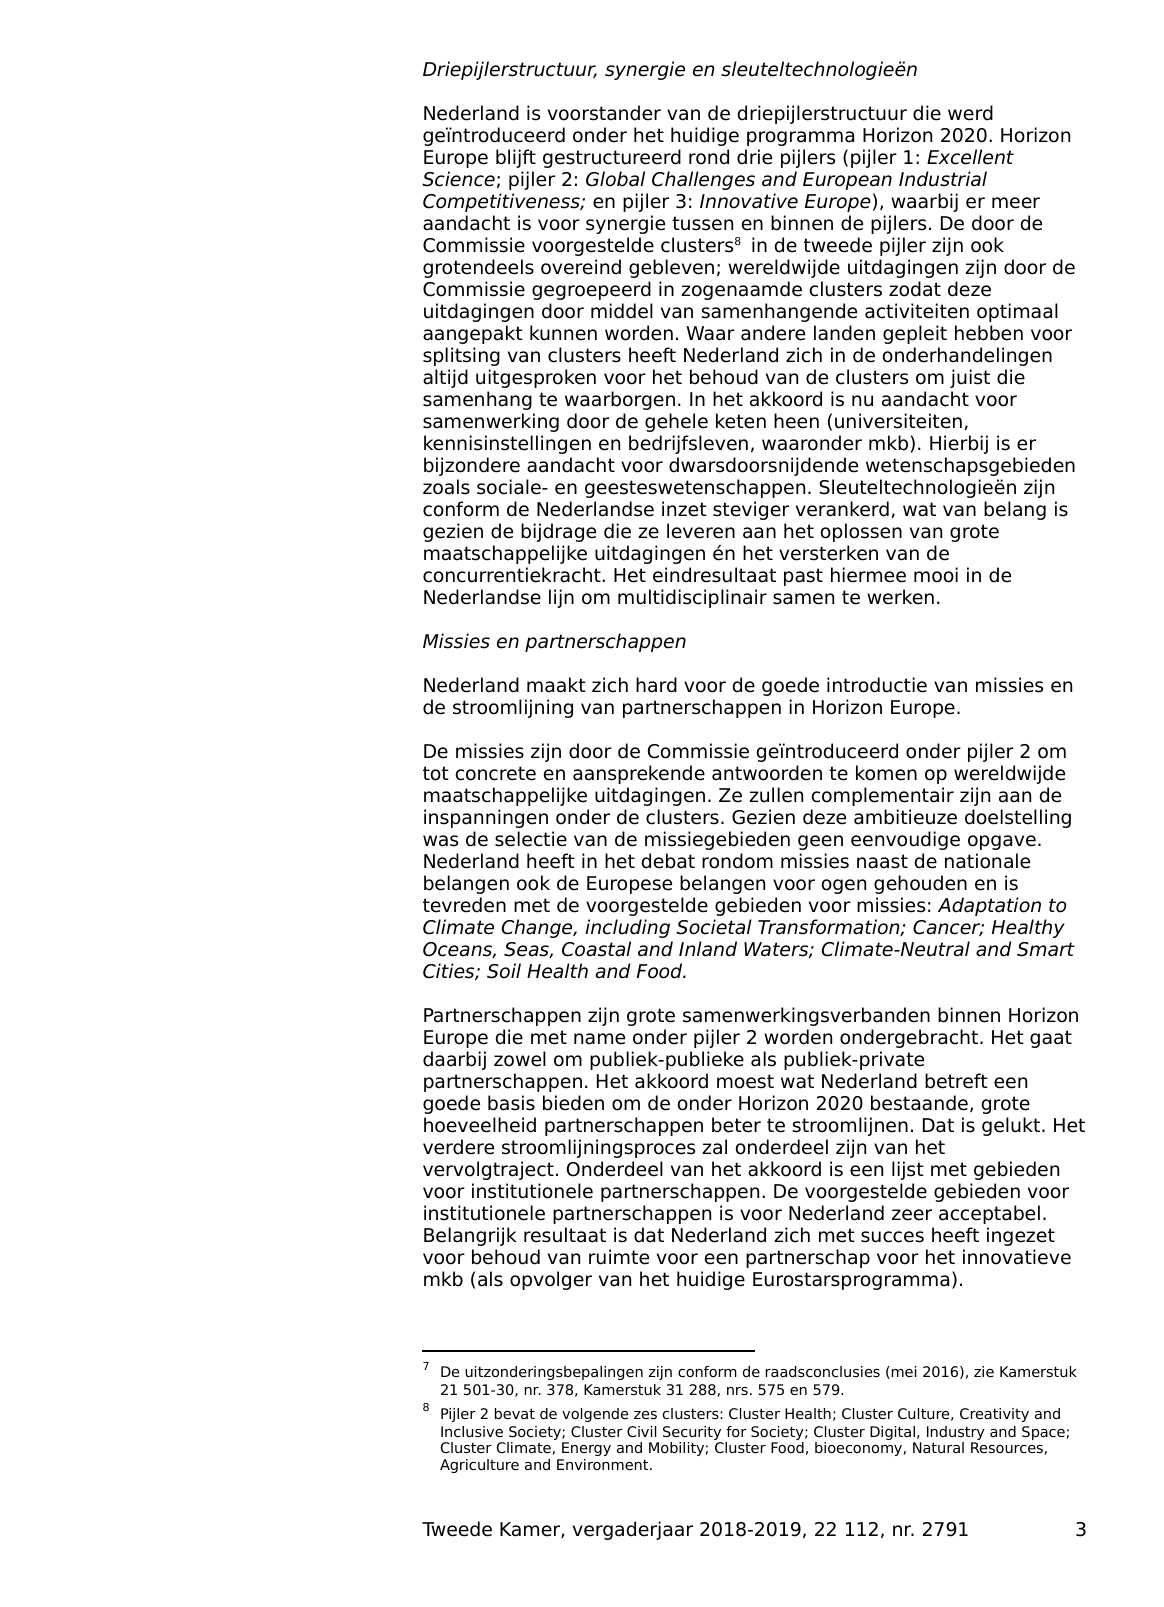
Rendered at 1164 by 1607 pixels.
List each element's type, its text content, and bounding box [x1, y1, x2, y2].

text Pijler 2 bevat de volgende zes clusters: Cluster Health; Cluster Culture, Creativity and Inclusive Society; Cluster Civil Security for Society; Cluster Digital, Industry and Space; Cluster Climate, Energy and Mobility; Cluster Food, bioeconomy, Natural Resources, Agriculture and Environment. [422, 1402, 1087, 1474]
text Nederland is voorstander van de driepijlerstructuur die werd geïntroduceerd onder het huidige programma Horizon 2020. Horizon Europe blijft gestructureerd rond drie pijlers (pijler 1: Excellent Science; pijler 2: Global Challenges and European Industrial Competitiveness; en pijler 3: Innovative Europe), waarbij er meer aandacht is voor synergie tussen en binnen de pijlers. De door de Commissie voorgestelde clusters in de tweede pijler zijn ook grotendeels overeind gebleven; wereldwijde uitdagingen zijn door de Commissie gegroepeerd in zogenaamde clusters zodat deze uitdagingen door middel van samenhangende activiteiten optimaal aangepakt kunnen worden. Waar andere landen gepleit hebben voor splitsing van clusters heeft Nederland zich in de onderhandelingen altijd uitgesproken voor het behoud van de clusters om juist die samenhang te waarborgen. In het akkoord is nu aandacht voor samenwerking door de gehele keten heen (universiteiten, kennisinstellingen en bedrijfsleven, waaronder mkb). Hierbij is er bijzondere aandacht voor dwarsdoorsnijdende wetenschapsgebieden zoals sociale- en geesteswetenschappen. Sleuteltechnologieën zijn conform de Nederlandse inzet steviger verankerd, wat van belang is gezien de bijdrage die ze leveren aan het oplossen van grote maatschappelijke uitdagingen én het versterken van de concurrentiekracht. Het eindresultaat past hiermee mooi in de Nederlandse lijn om multidisciplinair samen te werken. [422, 103, 1087, 609]
text Nederland maakt zich hard voor de goede introductie van missies en de stroomlijning van partnerschappen in Horizon Europe. [422, 675, 1087, 719]
text De uitzonderingsbepalingen zijn conform de raadsconclusies (mei 2016), zie Kamerstuk 21 501-30, nr. 378, Kamerstuk 31 288, nrs. 575 en 579. [422, 1360, 1087, 1399]
text De missies zijn door de Commissie geïntroduceerd onder pijler 2 om tot concrete en aansprekende antwoorden te komen op wereldwijde maatschappelijke uitdagingen. Ze zullen complementair zijn aan de inspanningen onder de clusters. Gezien deze ambitieuze doelstelling was de selectie van de missiegebieden geen eenvoudige opgave. Nederland heeft in het debat rondom missies naast de nationale belangen ook de Europese belangen voor ogen gehouden en is tevreden met de voorgestelde gebieden voor missies: Adaptation to Climate Change, including Societal Transformation; Cancer; Healthy Oceans, Seas, Coastal and Inland Waters; Climate-Neutral and Smart Cities; Soil Health and Food. [422, 741, 1087, 983]
subtitle Driepijlerstructuur, synergie en sleuteltechnologieën [422, 59, 1087, 81]
text Partnerschappen zijn grote samenwerkingsverbanden binnen Horizon Europe die met name onder pijler 2 worden ondergebracht. Het gaat daarbij zowel om publiek-publieke als publiek-private partnerschappen. Het akkoord moest wat Nederland betreft een goede basis bieden om de onder Horizon 2020 bestaande, grote hoeveelheid partnerschappen beter te stroomlijnen. Dat is gelukt. Het verdere stroomlijningsproces zal onderdeel zijn van het vervolgtraject. Onderdeel van het akkoord is een lijst met gebieden voor institutionele partnerschappen. De voorgestelde gebieden voor institutionele partnerschappen is voor Nederland zeer acceptabel. Belangrijk resultaat is dat Nederland zich met succes heeft ingezet voor behoud van ruimte voor een partnerschap voor het innovatieve mkb (als opvolger van het huidige Eurostarsprogramma). [422, 1005, 1087, 1291]
subtitle Missies en partnerschappen [422, 631, 1087, 653]
